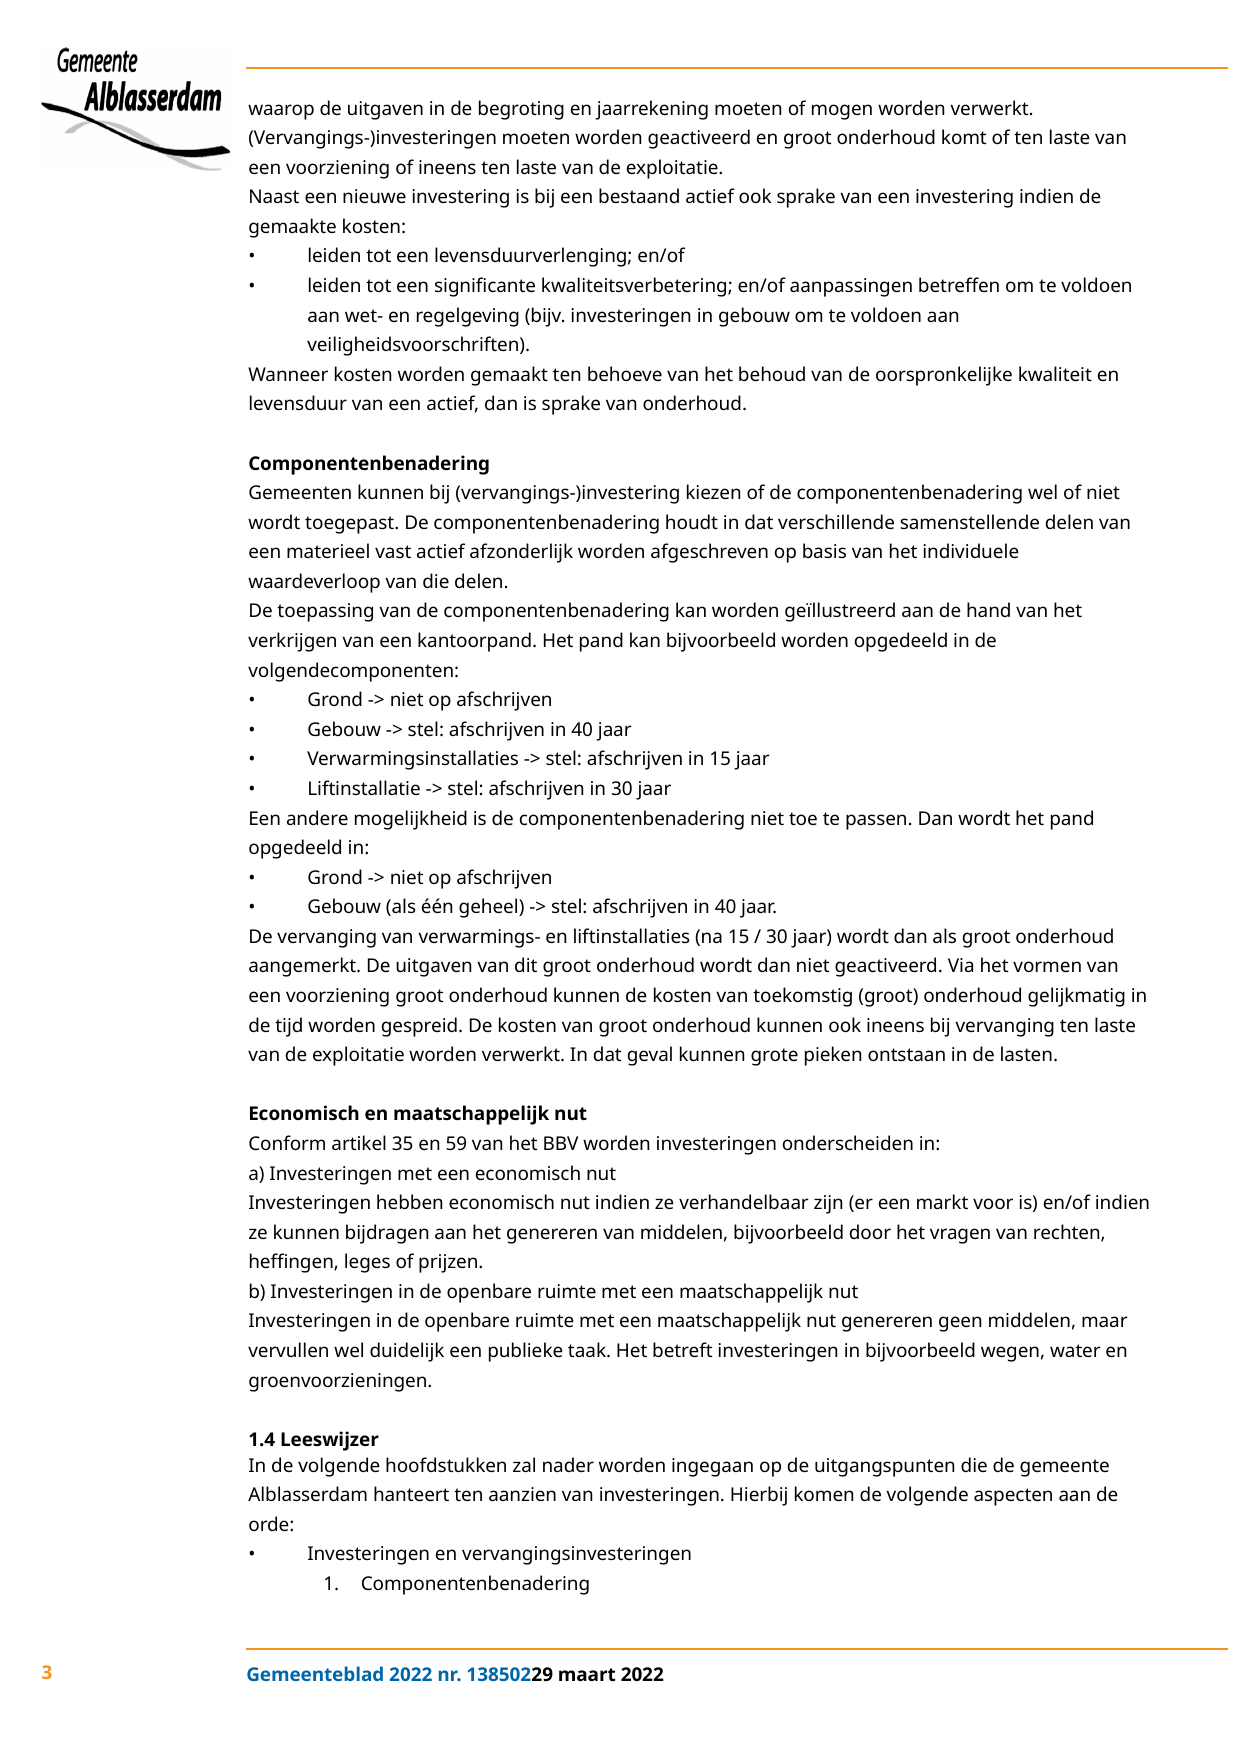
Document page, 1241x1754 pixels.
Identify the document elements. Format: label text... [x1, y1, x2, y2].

text Wanneer kosten worden gemaakt ten behoeve van het behoud van de oorspronkelijke kwaliteit en levensduur van een actief, dan is sprake van onderhoud. [248, 361, 1152, 416]
list Grond -> niet op afschrijven [248, 864, 1152, 890]
list Verwarmingsinstallaties -> stel: afschrijven in 15 jaar [248, 746, 1152, 771]
list leiden tot een significante kwaliteitsverbetering; en/of aanpassingen betreffen om te voldoen aan wet- en regelgeving (bijv. investeringen in gebouw om te voldoen aan veiligheidsvoorschriften). [248, 272, 1152, 357]
text Een andere mogelijkheid is de componentenbenadering niet toe te passen. Dan wordt het pand opgedeeld in: [248, 805, 1152, 860]
text 1.4 Leeswijzer [248, 1426, 1152, 1452]
text Gemeenten kunnen bij (vervangings-)investering kiezen of de componentenbenadering wel of niet wordt toegepast. De componentenbenadering houdt in dat verschillende samenstellende delen van een materieel vast actief afzonderlijk worden afgeschreven op basis van het individuele waardeverloop van die delen. [248, 479, 1152, 594]
text De vervanging van verwarmings- en liftinstallaties (na 15 / 30 jaar) wordt dan als groot onderhoud aangemerkt. De uitgaven van dit groot onderhoud wordt dan niet geactiveerd. Via het vormen van een voorziening groot onderhoud kunnen de kosten van toekomstig (groot) onderhoud gelijkmatig in de tijd worden gespreid. De kosten van groot onderhoud kunnen ook ineens bij vervanging ten laste van de exploitatie worden verwerkt. In dat geval kunnen grote pieken ontstaan in de lasten. [248, 923, 1152, 1067]
text Naast een nieuwe investering is bij een bestaand actief ook sprake van een investering indien de gemaakte kosten: [248, 183, 1152, 239]
text waarop de uitgaven in de begroting en jaarrekening moeten of mogen worden verwerkt.(Vervangings-)investeringen moeten worden geactiveerd en groot onderhoud komt of ten laste van een voorziening of ineens ten laste van de exploitatie. [248, 95, 1152, 180]
text a) Investeringen met een economisch nut [248, 1160, 1152, 1186]
list leiden tot een levensduurverlenging; en/of [248, 243, 1152, 268]
text Investeringen in de openbare ruimte met een maatschappelijk nut genereren geen middelen, maar vervullen wel duidelijk een publieke taak. Het betreft investeringen in bijvoorbeeld wegen, water en groenvoorzieningen. [248, 1308, 1152, 1393]
text In de volgende hoofdstukken zal nader worden ingegaan op de uitgangspunten die de gemeente Alblasserdam hanteert ten aanzien van investeringen. Hierbij komen de volgende aspecten aan de orde: [248, 1452, 1152, 1537]
text Conform artikel 35 en 59 van het BBV worden investeringen onderscheiden in: [248, 1130, 1152, 1156]
text b) Investeringen in de openbare ruimte met een maatschappelijk nut [248, 1278, 1152, 1304]
list Gebouw -> stel: afschrijven in 40 jaar [248, 716, 1152, 742]
list Componentenbenadering [323, 1570, 1152, 1596]
text Componentenbenadering [248, 450, 1152, 476]
text Investeringen hebben economisch nut indien ze verhandelbaar zijn (er een markt voor is) en/of indien ze kunnen bijdragen aan het genereren van middelen, bijvoorbeeld door het vragen van rechten, heffingen, leges of prijzen. [248, 1189, 1152, 1274]
list Investeringen en vervangingsinvesteringen [248, 1541, 1152, 1566]
list Grond -> niet op afschrijven [248, 686, 1152, 712]
picture [41, 47, 231, 172]
text De toepassing van de componentenbenadering kan worden geïllustreerd aan de hand van het verkrijgen van een kantoorpand. Het pand kan bijvoorbeeld worden opgedeeld in de volgendecomponenten: [248, 598, 1152, 683]
text Economisch en maatschappelijk nut [248, 1101, 1152, 1126]
list Gebouw (als één geheel) -> stel: afschrijven in 40 jaar. [248, 893, 1152, 919]
list Liftinstallatie -> stel: afschrijven in 30 jaar [248, 775, 1152, 801]
